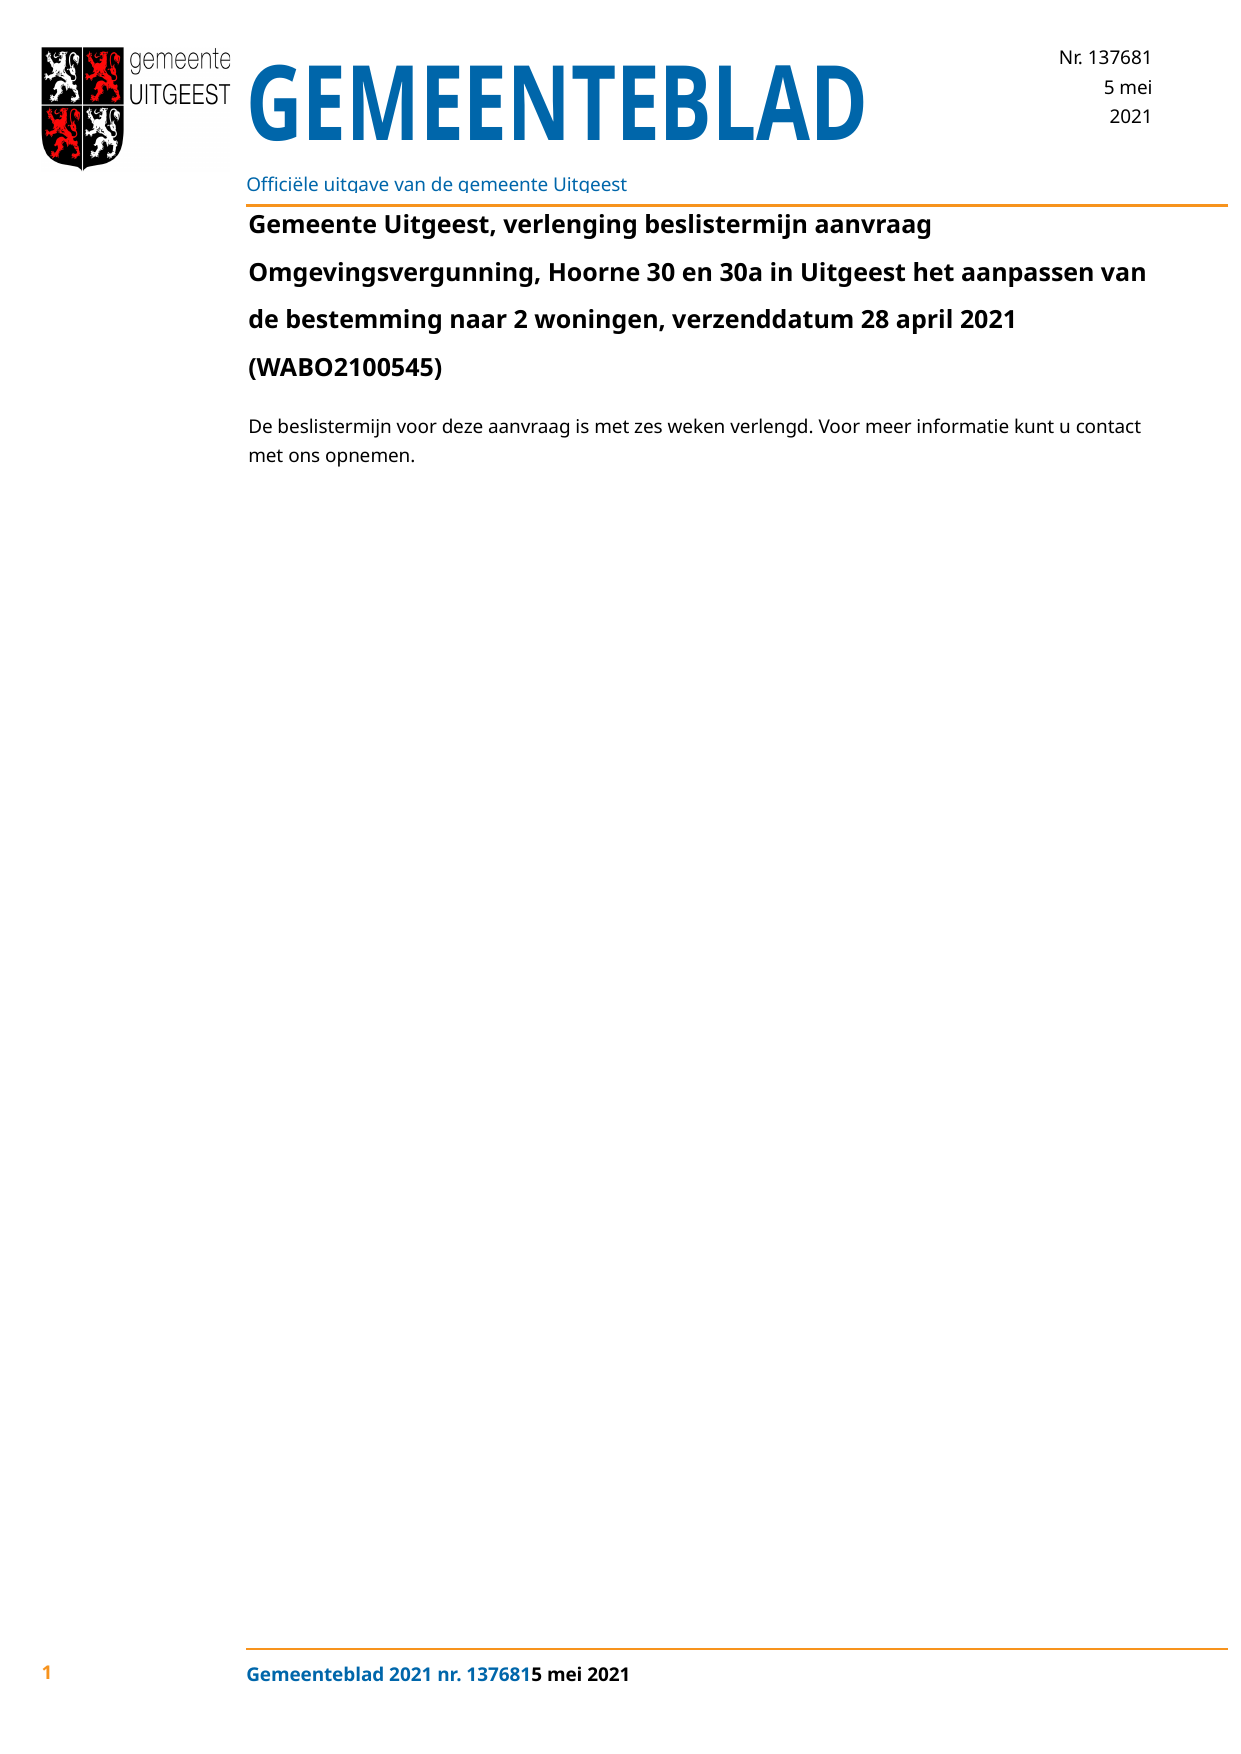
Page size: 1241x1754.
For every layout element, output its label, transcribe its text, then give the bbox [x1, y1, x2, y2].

text Gemeente Uitgeest, verlenging beslistermijn aanvraag Omgevingsvergunning, Hoorne 30 en 30a in Uitgeest het aanpassen van de bestemming naar 2 woningen, verzenddatum 28 april 2021 (WABO2100545) [248, 207, 1152, 384]
text De beslistermijn voor deze aanvraag is met zes weken verlengd. Voor meer informatie kunt u contact met ons opnemen. [248, 413, 1152, 468]
picture [41, 47, 231, 172]
